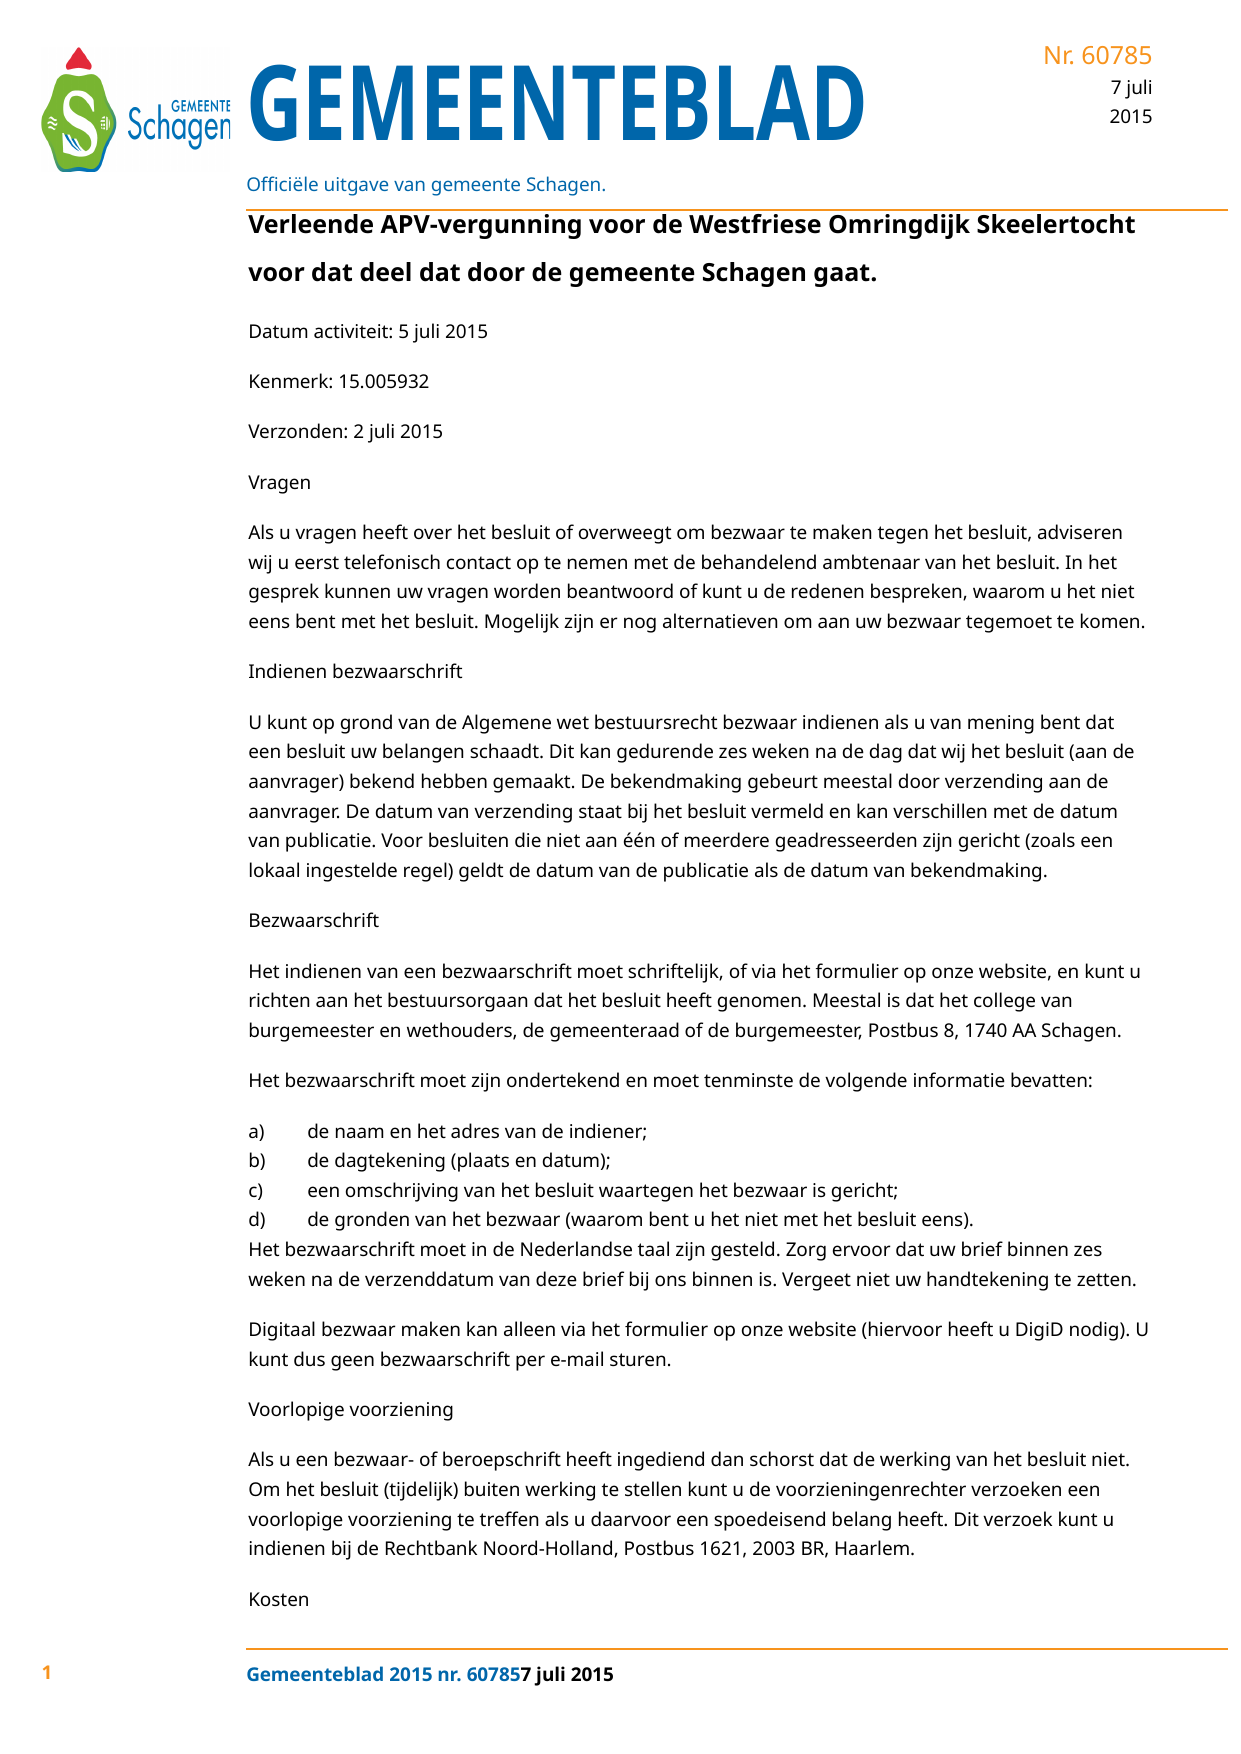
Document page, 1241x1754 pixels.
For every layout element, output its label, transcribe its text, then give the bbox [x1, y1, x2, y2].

text Als u vragen heeft over het besluit of overweegt om bezwaar te maken tegen het besluit, adviseren wij u eerst telefonisch contact op te nemen met de behandelend ambtenaar van het besluit. In het gesprek kunnen uw vragen worden beantwoord of kunt u de redenen bespreken, waarom u het niet eens bent met het besluit. Mogelijk zijn er nog alternatieven om aan uw bezwaar tegemoet te komen. [248, 519, 1152, 634]
text Digitaal bezwaar maken kan alleen via het formulier op onze website (hiervoor heeft u DigiD nodig). U kunt dus geen bezwaarschrift per e-mail sturen. [248, 1316, 1152, 1372]
text Het bezwaarschrift moet in de Nederlandse taal zijn gesteld. Zorg ervoor dat uw brief binnen zes weken na de verzenddatum van deze brief bij ons binnen is. Vergeet niet uw handtekening te zetten. [248, 1236, 1152, 1292]
text Als u een bezwaar- of beroepschrift heeft ingediend dan schorst dat de werking van het besluit niet. Om het besluit (tijdelijk) buiten werking te stellen kunt u de voorzieningenrechter verzoeken een voorlopige voorziening te treffen als u daarvoor een spoedeisend belang heeft. Dit verzoek kunt u indienen bij de Rechtbank Noord-Holland, Postbus 1621, 2003 BR, Haarlem. [248, 1447, 1152, 1561]
text Voorlopige voorziening [248, 1396, 1152, 1422]
text Verzonden: 2 juli 2015 [248, 419, 1152, 444]
text Bezwaarschrift [248, 907, 1152, 933]
list de naam en het adres van de indiener; [248, 1118, 1152, 1144]
picture [41, 47, 231, 172]
text Kenmerk: 15.005932 [248, 368, 1152, 394]
text Datum activiteit: 5 juli 2015 [248, 318, 1152, 344]
text Het bezwaarschrift moet zijn ondertekend en moet tenminste de volgende informatie bevatten: [248, 1067, 1152, 1093]
list de gronden van het bezwaar (waarom bent u het niet met het besluit eens). [248, 1207, 1152, 1232]
text Het indienen van een bezwaarschrift moet schriftelijk, of via het formulier op onze website, en kunt u richten aan het bestuursorgaan dat het besluit heeft genomen. Meestal is dat het college van burgemeester en wethouders, de gemeenteraad of de burgemeester, Postbus 8, 1740 AA Schagen. [248, 958, 1152, 1043]
text U kunt op grond van de Algemene wet bestuursrecht bezwaar indienen als u van mening bent dat een besluit uw belangen schaadt. Dit kan gedurende zes weken na de dag dat wij het besluit (aan de aanvrager) bekend hebben gemaakt. De bekendmaking gebeurt meestal door verzending aan de aanvrager. De datum van verzending staat bij het besluit vermeld en kan verschillen met de datum van publicatie. Voor besluiten die niet aan één of meerdere geadresseerden zijn gericht (zoals een lokaal ingestelde regel) geldt de datum van de publicatie als de datum van bekendmaking. [248, 709, 1152, 883]
text Indienen bezwaarschrift [248, 659, 1152, 684]
text Vragen [248, 469, 1152, 495]
text Kosten [248, 1586, 1152, 1612]
text Verleende APV-vergunning voor de Westfriese Omringdijk Skeelertocht voor dat deel dat door de gemeente Schagen gaat. [248, 211, 1152, 288]
list de dagtekening (plaats en datum); [248, 1147, 1152, 1173]
list een omschrijving van het besluit waartegen het bezwaar is gericht; [248, 1177, 1152, 1203]
